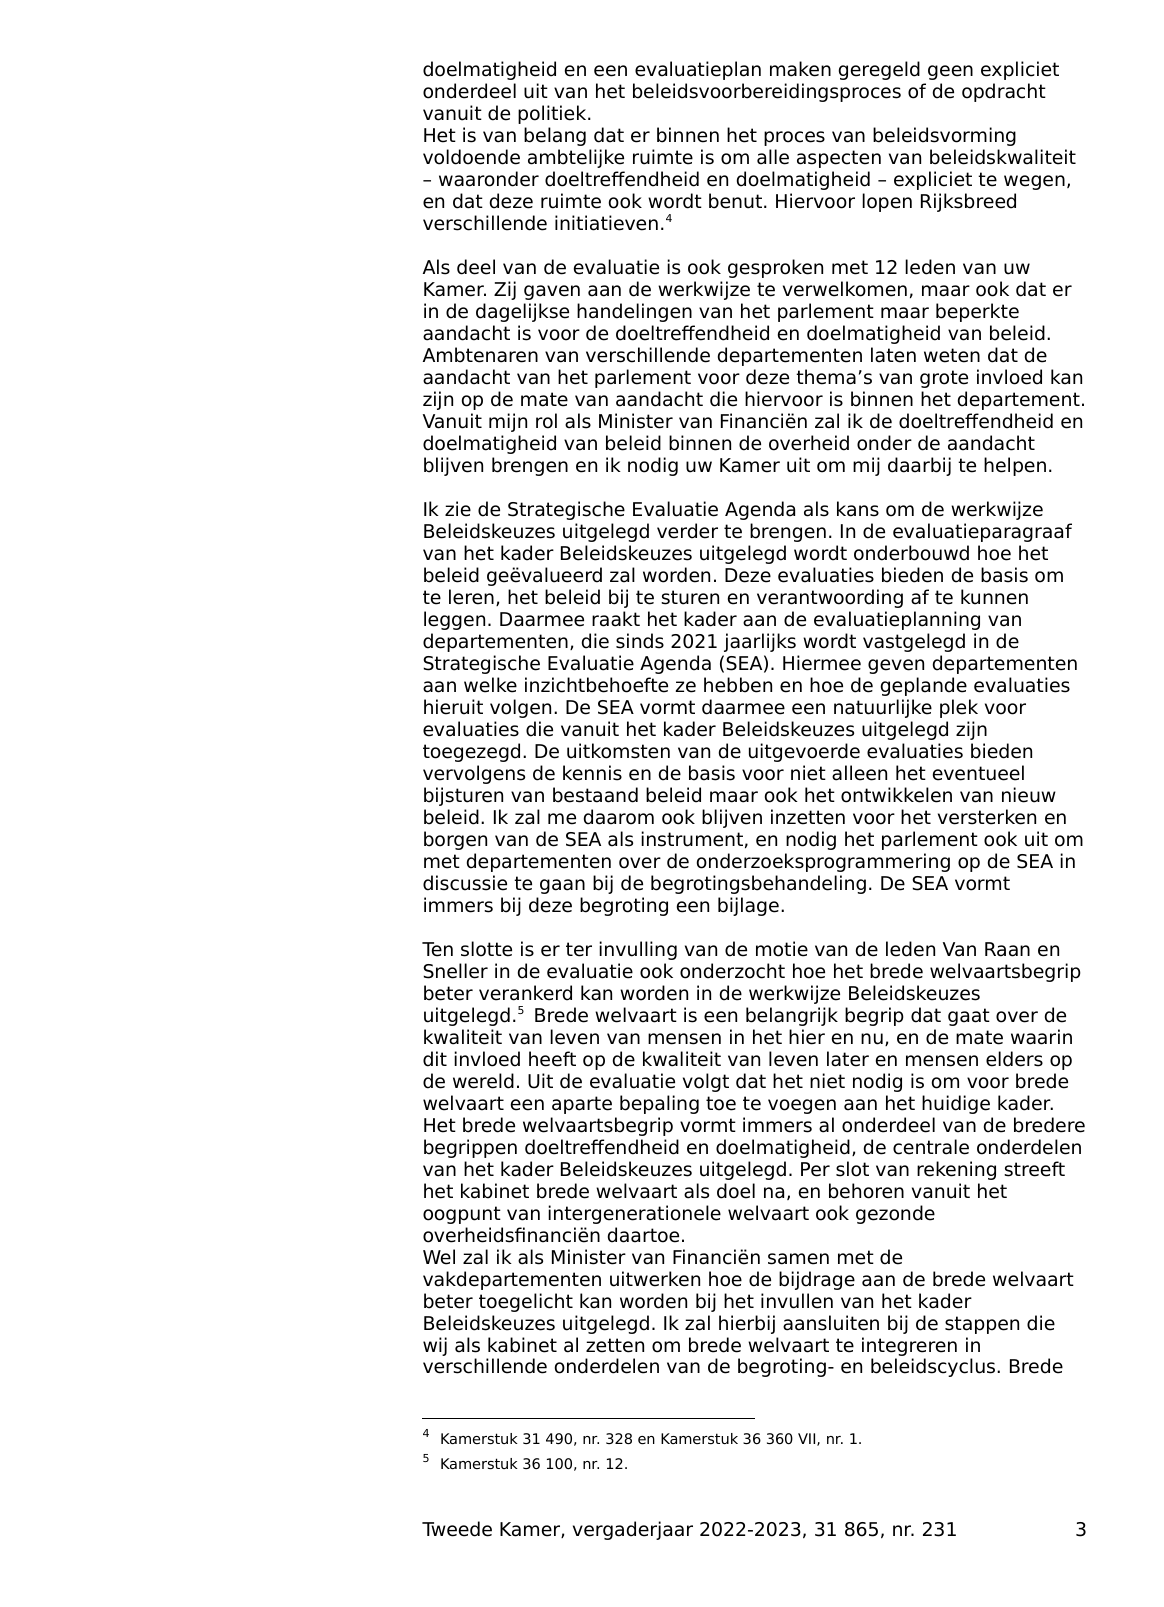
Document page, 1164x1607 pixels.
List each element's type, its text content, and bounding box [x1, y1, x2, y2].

text Als deel van de evaluatie is ook gesproken met 12 leden van uw Kamer. Zij gaven aan de werkwijze te verwelkomen, maar ook dat er in de dagelijkse handelingen van het parlement maar beperkte aandacht is voor de doeltreffendheid en doelmatigheid van beleid. Ambtenaren van verschillende departementen laten weten dat de aandacht van het parlement voor deze thema’s van grote invloed kan zijn op de mate van aandacht die hiervoor is binnen het departement. [422, 257, 1087, 411]
text Kamerstuk 36 100, nr. 12. [422, 1452, 1087, 1474]
text Het is van belang dat er binnen het proces van beleidsvorming voldoende ambtelijke ruimte is om alle aspecten van beleidskwaliteit – waaronder doeltreffendheid en doelmatigheid – expliciet te wegen, en dat deze ruimte ook wordt benut. Hiervoor lopen Rijksbreed verschillende initiatieven. [422, 125, 1087, 235]
text doelmatigheid en een evaluatieplan maken geregeld geen expliciet onderdeel uit van het beleidsvoorbereidingsproces of de opdracht vanuit de politiek. [422, 59, 1087, 125]
text Vanuit mijn rol als Minister van Financiën zal ik de doeltreffendheid en doelmatigheid van beleid binnen de overheid onder de aandacht blijven brengen en ik nodig uw Kamer uit om mij daarbij te helpen. [422, 411, 1087, 477]
text Kamerstuk 31 490, nr. 328 en Kamerstuk 36 360 VII, nr. 1. [422, 1427, 1087, 1449]
text Wel zal ik als Minister van Financiën samen met de vakdepartementen uitwerken hoe de bijdrage aan de brede welvaart beter toegelicht kan worden bij het invullen van het kader Beleidskeuzes uitgelegd. Ik zal hierbij aansluiten bij de stappen die wij als kabinet al zetten om brede welvaart te integreren in verschillende onderdelen van de begroting- en beleidscyclus. Brede [422, 1247, 1087, 1378]
text Ten slotte is er ter invulling van de motie van de leden Van Raan en Sneller in de evaluatie ook onderzocht hoe het brede welvaartsbegrip beter verankerd kan worden in de werkwijze Beleidskeuzes uitgelegd. Brede welvaart is een belangrijk begrip dat gaat over de kwaliteit van leven van mensen in het hier en nu, en de mate waarin dit invloed heeft op de kwaliteit van leven later en mensen elders op de wereld. Uit de evaluatie volgt dat het niet nodig is om voor brede welvaart een aparte bepaling toe te voegen aan het huidige kader. Het brede welvaartsbegrip vormt immers al onderdeel van de bredere begrippen doeltreffendheid en doelmatigheid, de centrale onderdelen van het kader Beleidskeuzes uitgelegd. Per slot van rekening streeft het kabinet brede welvaart als doel na, en behoren vanuit het oogpunt van intergenerationele welvaart ook gezonde overheidsfinanciën daartoe. [422, 939, 1087, 1247]
text Ik zie de Strategische Evaluatie Agenda als kans om de werkwijze Beleidskeuzes uitgelegd verder te brengen. In de evaluatieparagraaf van het kader Beleidskeuzes uitgelegd wordt onderbouwd hoe het beleid geëvalueerd zal worden. Deze evaluaties bieden de basis om te leren, het beleid bij te sturen en verantwoording af te kunnen leggen. Daarmee raakt het kader aan de evaluatieplanning van departementen, die sinds 2021 jaarlijks wordt vastgelegd in de Strategische Evaluatie Agenda (SEA). Hiermee geven departementen aan welke inzichtbehoefte ze hebben en hoe de geplande evaluaties hieruit volgen. De SEA vormt daarmee een natuurlijke plek voor evaluaties die vanuit het kader Beleidskeuzes uitgelegd zijn toegezegd. De uitkomsten van de uitgevoerde evaluaties bieden vervolgens de kennis en de basis voor niet alleen het eventueel bijsturen van bestaand beleid maar ook het ontwikkelen van nieuw beleid. Ik zal me daarom ook blijven inzetten voor het versterken en borgen van de SEA als instrument, en nodig het parlement ook uit om met departementen over de onderzoeksprogrammering op de SEA in discussie te gaan bij de begrotingsbehandeling. De SEA vormt immers bij deze begroting een bijlage. [422, 499, 1087, 917]
